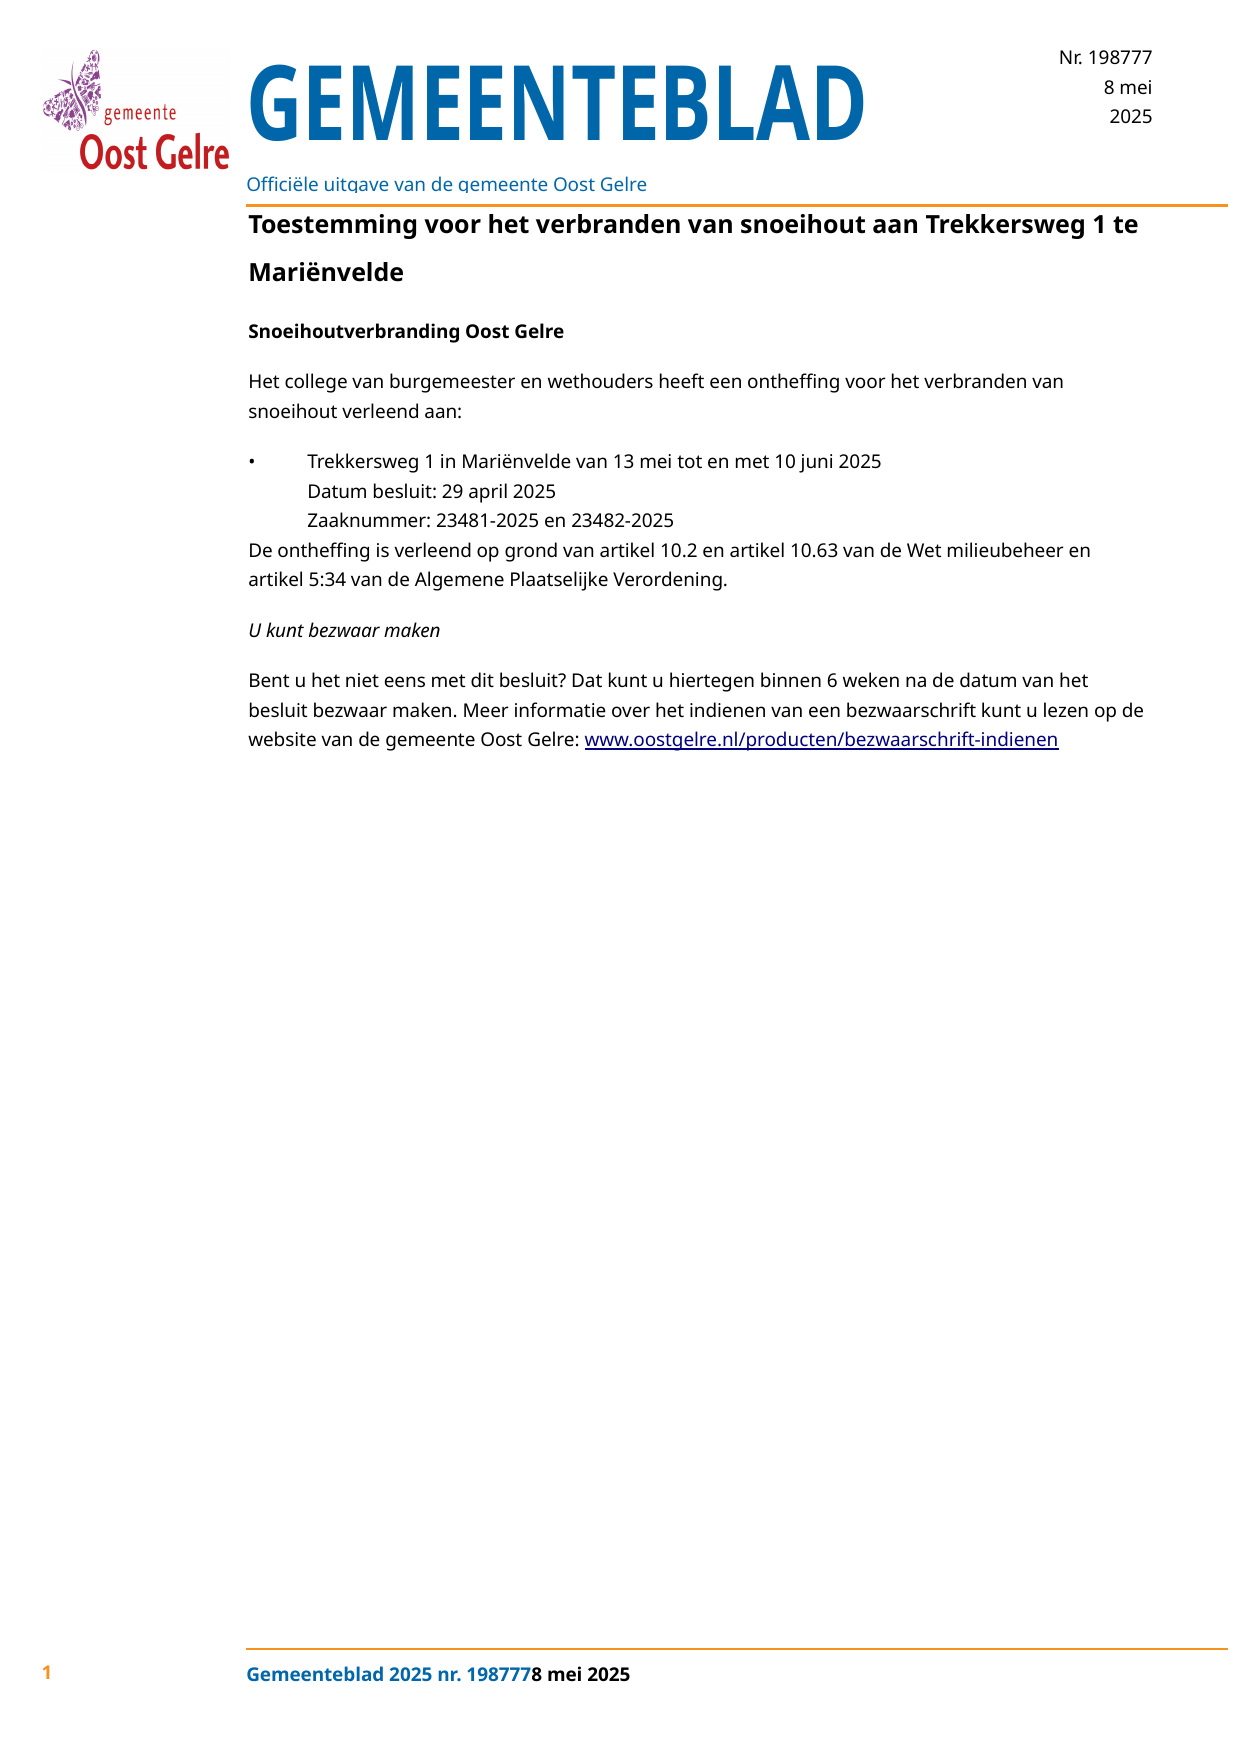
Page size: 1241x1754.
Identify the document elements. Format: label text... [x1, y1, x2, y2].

text De ontheffing is verleend op grond van artikel 10.2 en artikel 10.63 van de Wet milieubeheer en artikel 5:34 van de Algemene Plaatselijke Verordening. [248, 537, 1152, 592]
list Datum besluit: 29 april 2025 [248, 478, 1152, 504]
text Toestemming voor het verbranden van snoeihout aan Trekkersweg 1 te Mariënvelde [248, 207, 1152, 288]
list Trekkersweg 1 in Mariënvelde van 13 mei tot en met 10 juni 2025 [248, 448, 1152, 474]
text Bent u het niet eens met dit besluit? Dat kunt u hiertegen binnen 6 weken na de datum van het besluit bezwaar maken. Meer informatie over het indienen van een bezwaarschrift kunt u lezen op de website van de gemeente Oost Gelre: www.oostgelre.nl/producten/bezwaarschrift-indienen [248, 667, 1152, 752]
text Het college van burgemeester en wethouders heeft een ontheffing voor het verbranden van snoeihout verleend aan: [248, 368, 1152, 424]
text U kunt bezwaar maken [248, 617, 1152, 643]
picture [41, 47, 231, 172]
list Zaaknummer: 23481-2025 en 23482-2025 [248, 507, 1152, 533]
text Snoeihoutverbranding Oost Gelre [248, 318, 1152, 344]
